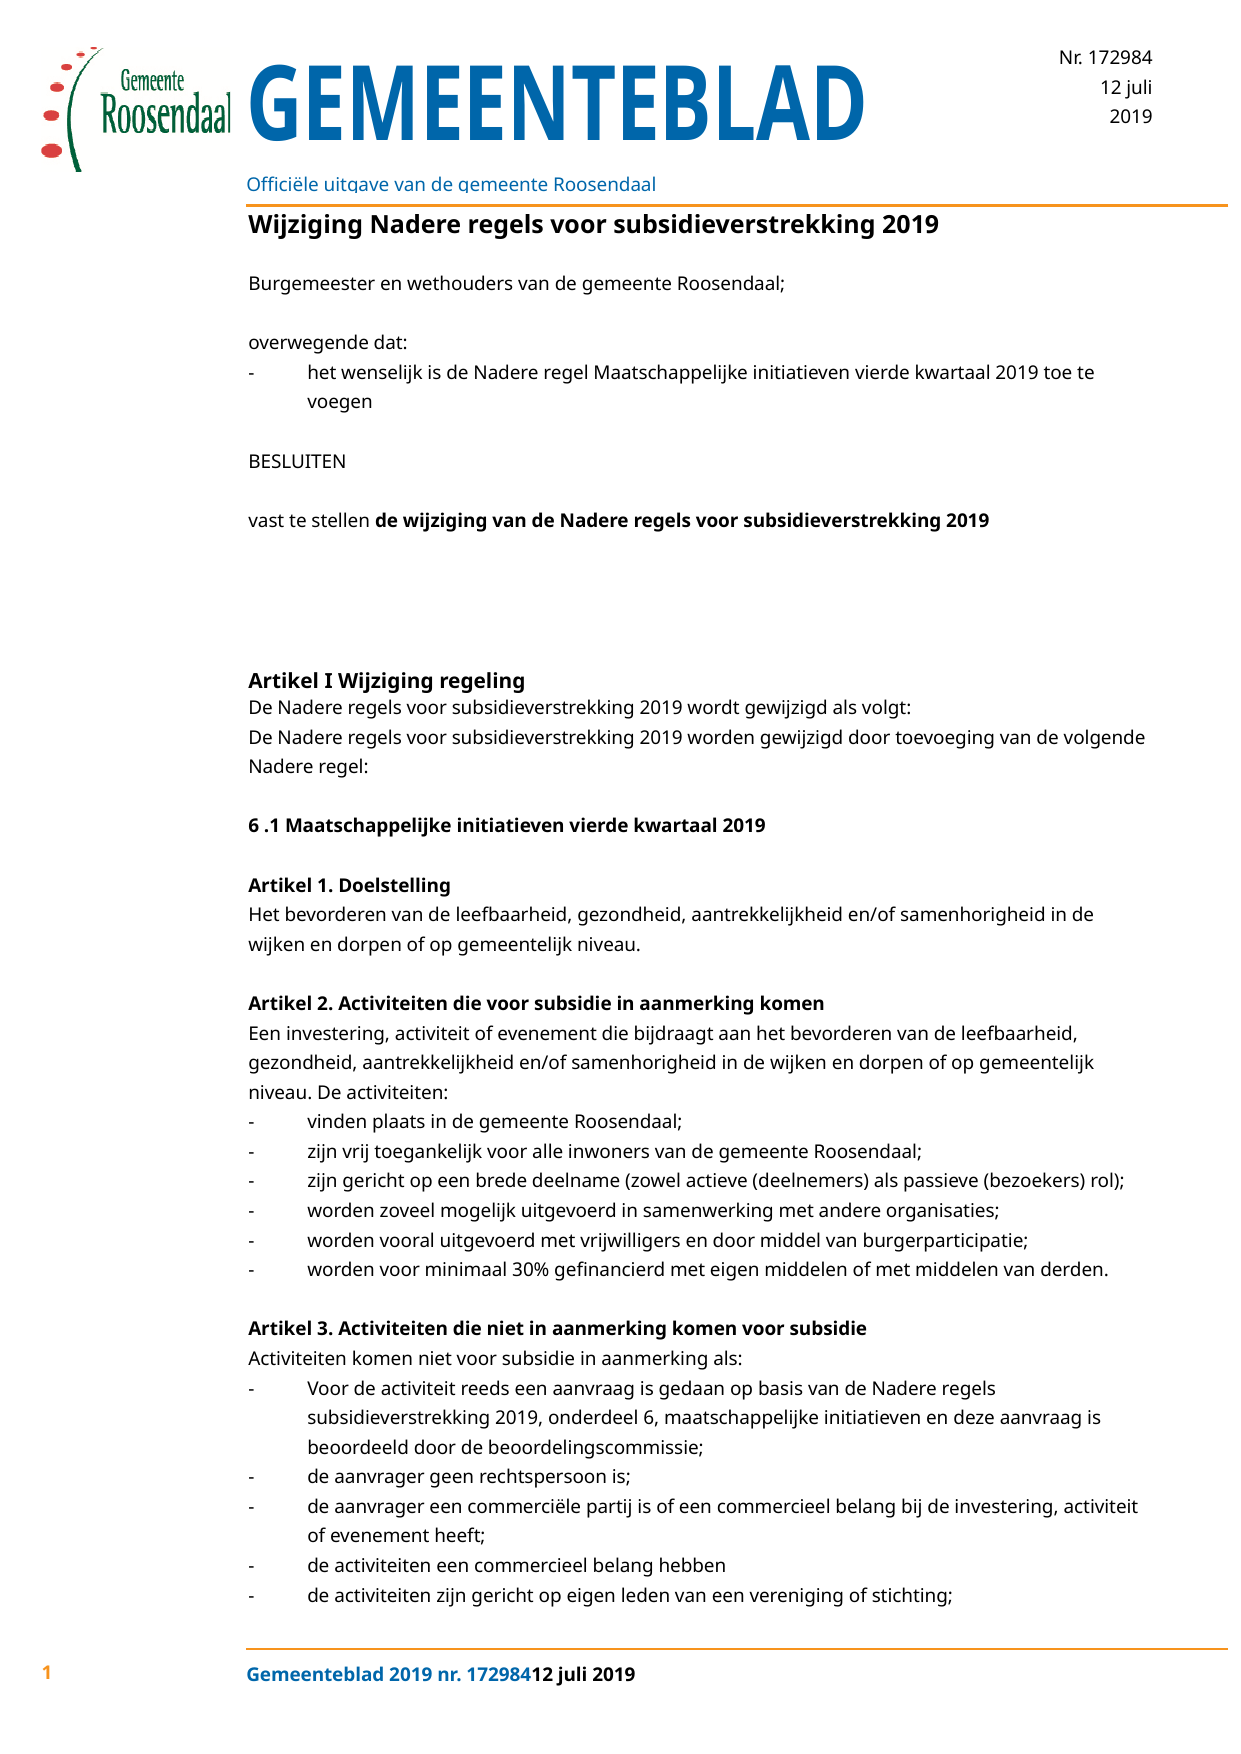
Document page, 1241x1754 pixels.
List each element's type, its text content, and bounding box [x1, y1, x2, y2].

picture [41, 47, 231, 172]
text Activiteiten komen niet voor subsidie in aanmerking als: [248, 1345, 1152, 1371]
list de activiteiten een commercieel belang hebben [248, 1552, 1152, 1578]
list worden zoveel mogelijk uitgevoerd in samenwerking met andere organisaties; [248, 1197, 1152, 1223]
text 6 .1 Maatschappelijke initiatieven vierde kwartaal 2019 [248, 813, 1152, 838]
list Voor de activiteit reeds een aanvraag is gedaan op basis van de Nadere regels subsidieverstrekking 2019, onderdeel 6, maatschappelijke initiatieven en deze aanvraag is beoordeeld door de beoordelingscommissie; [248, 1375, 1152, 1459]
list worden vooral uitgevoerd met vrijwilligers en door middel van burgerparticipatie; [248, 1227, 1152, 1252]
text Artikel I Wijziging regeling [248, 666, 1152, 694]
text Artikel 3. Activiteiten die niet in aanmerking komen voor subsidie [248, 1316, 1152, 1341]
list het wenselijk is de Nadere regel Maatschappelijke initiatieven vierde kwartaal 2019 toe te voegen [248, 359, 1152, 414]
text vast te stellen de wijziging van de Nadere regels voor subsidieverstrekking 2019 [248, 507, 1152, 533]
list zijn vrij toegankelijk voor alle inwoners van de gemeente Roosendaal; [248, 1138, 1152, 1164]
list zijn gericht op een brede deelname (zowel actieve (deelnemers) als passieve (bezoekers) rol); [248, 1168, 1152, 1193]
text Artikel 2. Activiteiten die voor subsidie in aanmerking komen [248, 990, 1152, 1016]
text overwegende dat: [248, 329, 1152, 355]
text Artikel 1. Doelstelling [248, 872, 1152, 897]
text Een investering, activiteit of evenement die bijdraagt aan het bevorderen van de leefbaarheid, gezondheid, aantrekkelijkheid en/of samenhorigheid in de wijken en dorpen of op gemeentelijk niveau. De activiteiten: [248, 1020, 1152, 1104]
text De Nadere regels voor subsidieverstrekking 2019 worden gewijzigd door toevoeging van de volgende Nadere regel: [248, 724, 1152, 779]
list de aanvrager een commerciële partij is of een commercieel belang bij de investering, activiteit of evenement heeft; [248, 1493, 1152, 1548]
text De Nadere regels voor subsidieverstrekking 2019 wordt gewijzigd als volgt: [248, 694, 1152, 720]
list de activiteiten zijn gericht op eigen leden van een vereniging of stichting; [248, 1582, 1152, 1607]
text Burgemeester en wethouders van de gemeente Roosendaal; [248, 270, 1152, 296]
list de aanvrager geen rechtspersoon is; [248, 1463, 1152, 1489]
text Wijziging Nadere regels voor subsidieverstrekking 2019 [248, 207, 1152, 241]
text BESLUITEN [248, 448, 1152, 473]
list worden voor minimaal 30% gefinancierd met eigen middelen of met middelen van derden. [248, 1256, 1152, 1282]
text Het bevorderen van de leefbaarheid, gezondheid, aantrekkelijkheid en/of samenhorigheid in de wijken en dorpen of op gemeentelijk niveau. [248, 901, 1152, 957]
list vinden plaats in de gemeente Roosendaal; [248, 1108, 1152, 1134]
